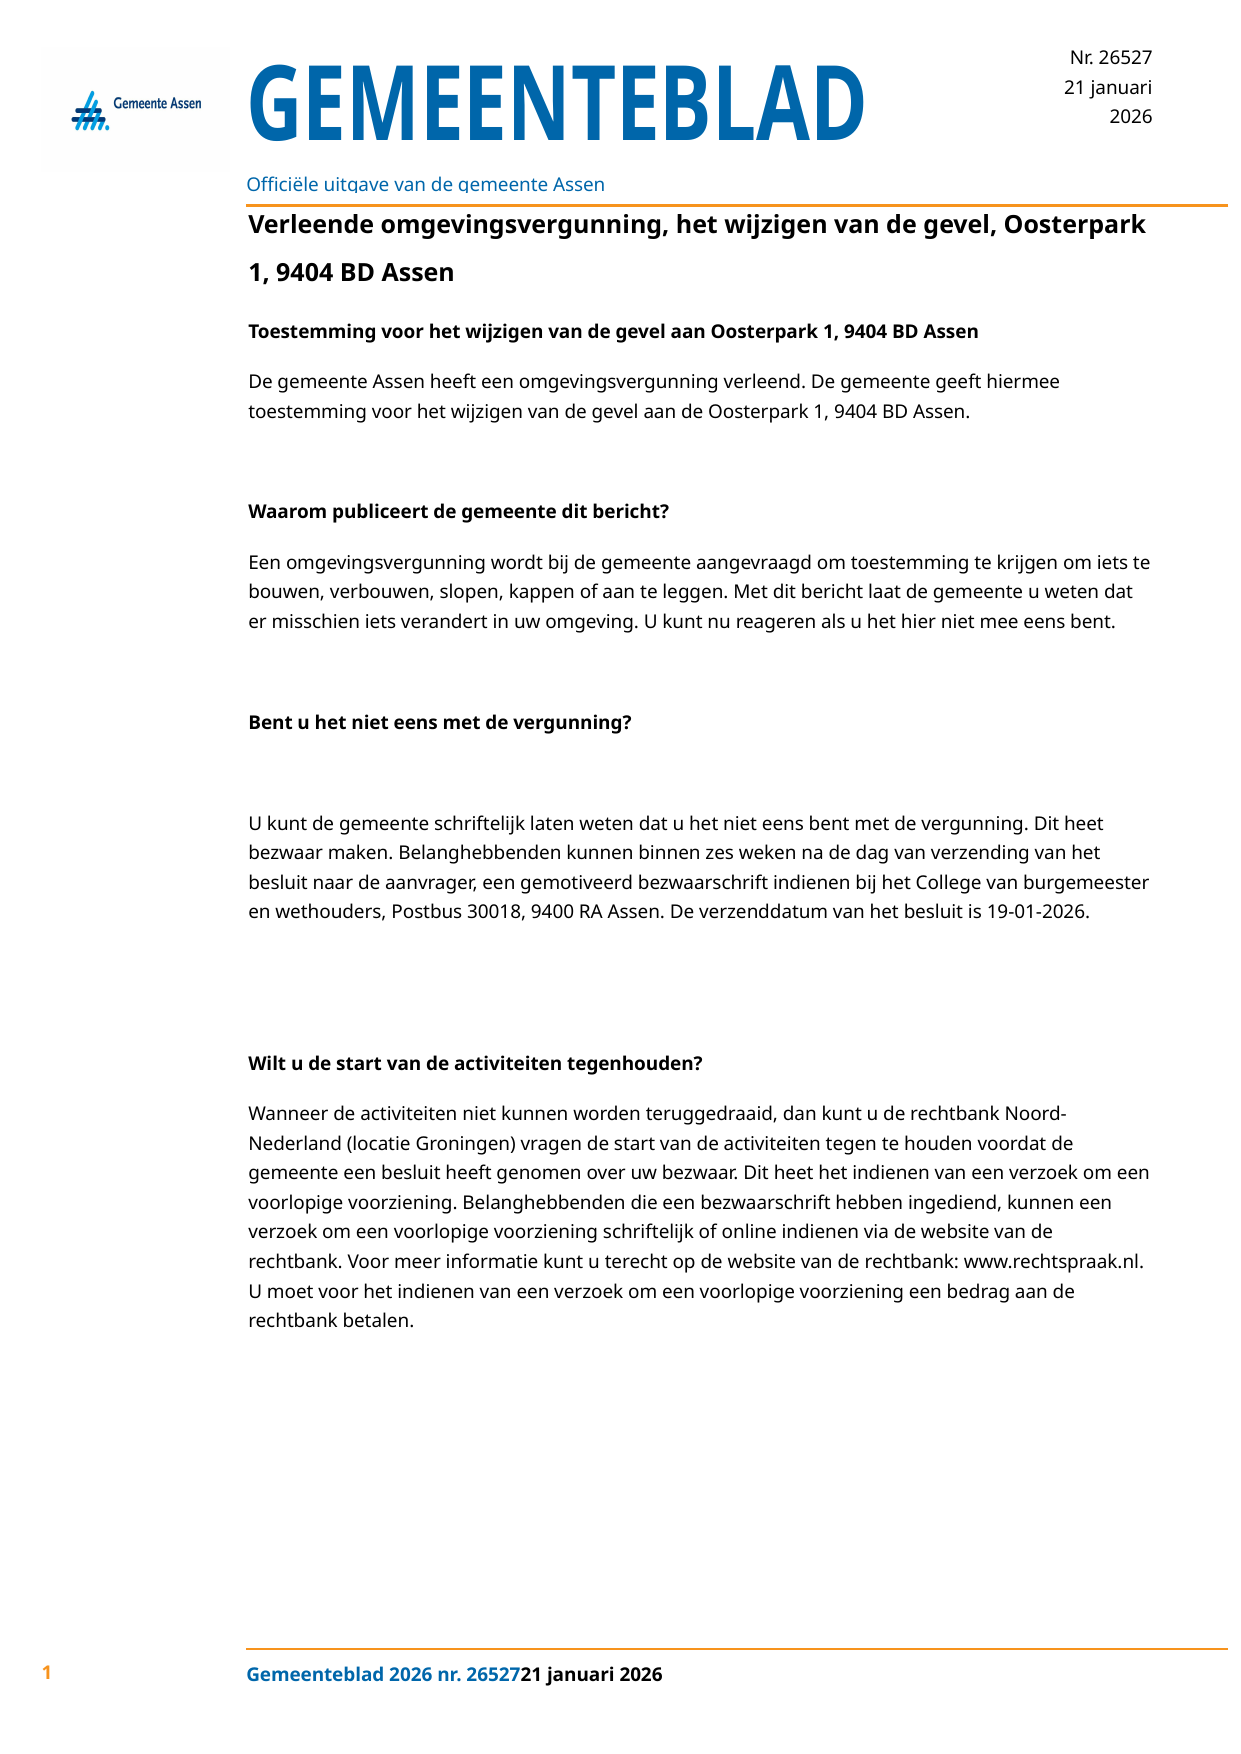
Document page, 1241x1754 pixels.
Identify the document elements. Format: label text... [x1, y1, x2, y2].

text Bent u het niet eens met de vergunning? [248, 709, 1152, 735]
text Waarom publiceert de gemeente dit bericht? [248, 499, 1152, 524]
text U kunt de gemeente schriftelijk laten weten dat u het niet eens bent met de vergunning. Dit heet bezwaar maken. Belanghebbenden kunnen binnen zes weken na de dag van verzending van het besluit naar de aanvrager, een gemotiveerd bezwaarschrift indienen bij het College van burgemeester en wethouders, Postbus 30018, 9400 RA Assen. De verzenddatum van het besluit is 19-01-2026. [248, 810, 1152, 924]
text Toestemming voor het wijzigen van de gevel aan Oosterpark 1, 9404 BD Assen [248, 318, 1152, 344]
text Een omgevingsvergunning wordt bij de gemeente aangevraagd om toestemming te krijgen om iets te bouwen, verbouwen, slopen, kappen of aan te leggen. Met dit bericht laat de gemeente u weten dat er misschien iets verandert in uw omgeving. U kunt nu reageren als u het hier niet mee eens bent. [248, 549, 1152, 634]
picture [41, 47, 231, 172]
text Verleende omgevingsvergunning, het wijzigen van de gevel, Oosterpark 1, 9404 BD Assen [248, 207, 1152, 288]
text Wanneer de activiteiten niet kunnen worden teruggedraaid, dan kunt u de rechtbank Noord-Nederland (locatie Groningen) vragen de start van de activiteiten tegen te houden voordat de gemeente een besluit heeft genomen over uw bezwaar. Dit heet het indienen van een verzoek om een voorlopige voorziening. Belanghebbenden die een bezwaarschrift hebben ingediend, kunnen een verzoek om een voorlopige voorziening schriftelijk of online indienen via de website van de rechtbank. Voor meer informatie kunt u terecht op de website van de rechtbank: www.rechtspraak.nl. U moet voor het indienen van een verzoek om een voorlopige voorziening een bedrag aan de rechtbank betalen. [248, 1100, 1152, 1333]
text Wilt u de start van de activiteiten tegenhouden? [248, 1050, 1152, 1076]
text De gemeente Assen heeft een omgevingsvergunning verleend. De gemeente geeft hiermee toestemming voor het wijzigen van de gevel aan de Oosterpark 1, 9404 BD Assen. [248, 368, 1152, 424]
